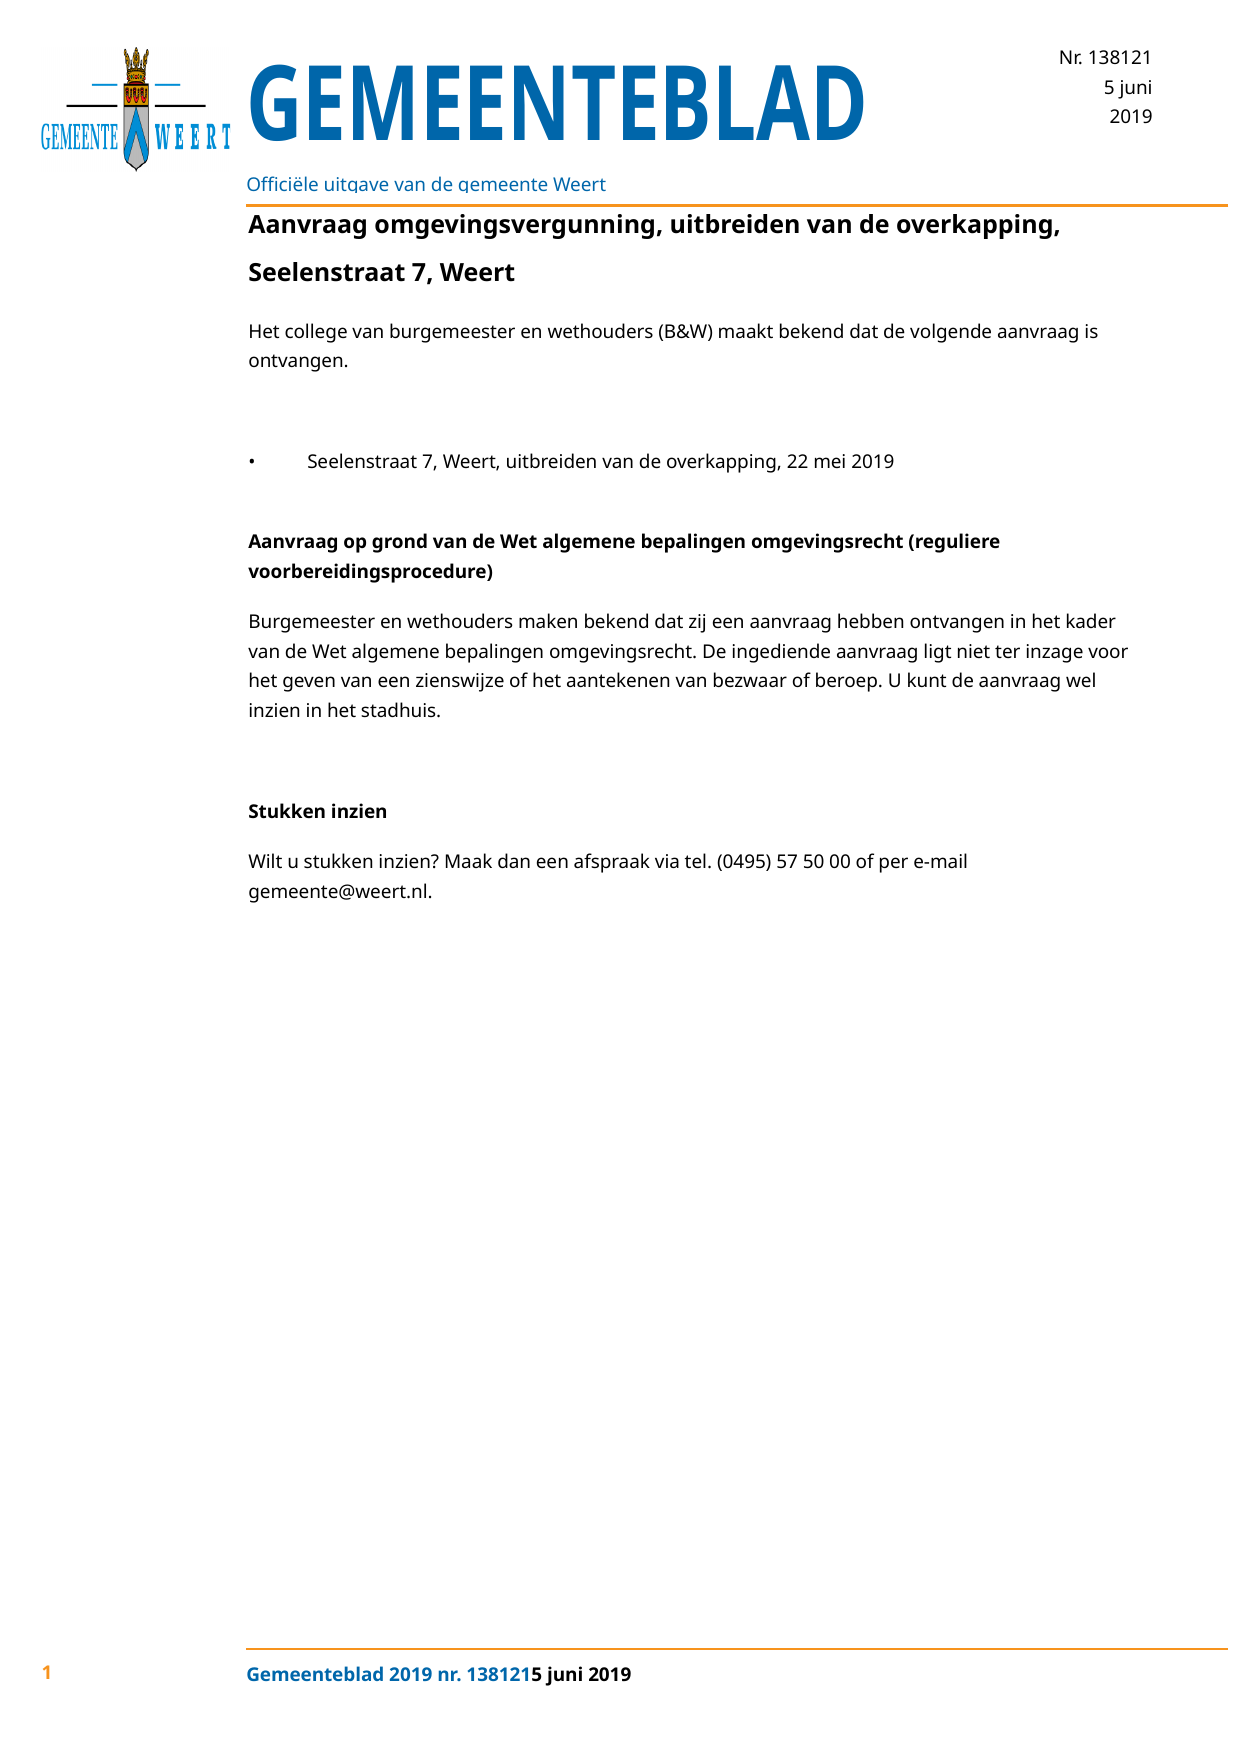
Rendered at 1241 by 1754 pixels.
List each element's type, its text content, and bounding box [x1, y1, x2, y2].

text Aanvraag op grond van de Wet algemene bepalingen omgevingsrecht (reguliere voorbereidingsprocedure) [248, 528, 1152, 584]
text Wilt u stukken inzien? Maak dan een afspraak via tel. (0495) 57 50 00 of per e-mail gemeente@weert.nl. [248, 848, 1152, 904]
text Stukken inzien [248, 798, 1152, 824]
text Burgemeester en wethouders maken bekend dat zij een aanvraag hebben ontvangen in het kader van de Wet algemene bepalingen omgevingsrecht. De ingediende aanvraag ligt niet ter inzage voor het geven van een zienswijze of het aantekenen van bezwaar of beroep. U kunt de aanvraag wel inzien in het stadhuis. [248, 608, 1152, 723]
text Het college van burgemeester en wethouders (B&W) maakt bekend dat de volgende aanvraag is ontvangen. [248, 318, 1152, 373]
text Aanvraag omgevingsvergunning, uitbreiden van de overkapping, Seelenstraat 7, Weert [248, 207, 1152, 288]
list Seelenstraat 7, Weert, uitbreiden van de overkapping, 22 mei 2019 [248, 448, 1152, 474]
picture [41, 47, 231, 172]
